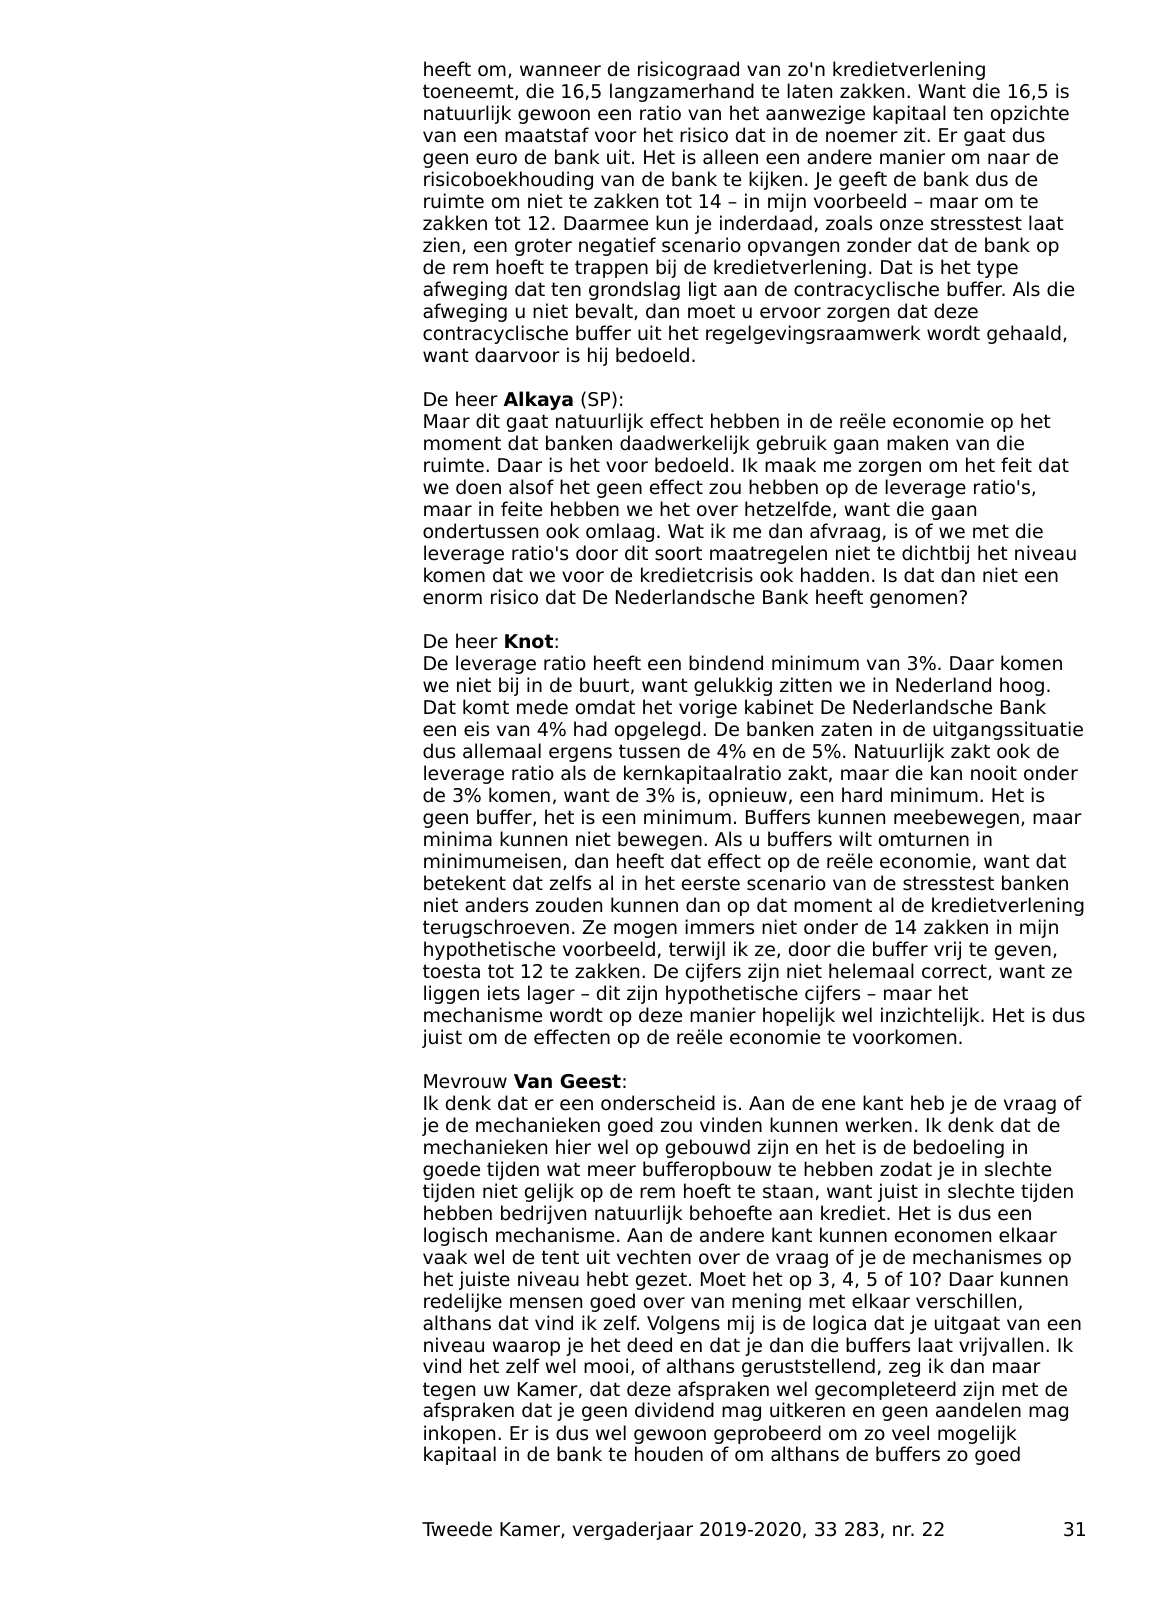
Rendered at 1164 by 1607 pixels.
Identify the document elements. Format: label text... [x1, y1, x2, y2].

text Maar dit gaat natuurlijk effect hebben in de reële economie op het moment dat banken daadwerkelijk gebruik gaan maken van die ruimte. Daar is het voor bedoeld. Ik maak me zorgen om het feit dat we doen alsof het geen effect zou hebben op de leverage ratio's, maar in feite hebben we het over hetzelfde, want die gaan ondertussen ook omlaag. Wat ik me dan afvraag, is of we met die leverage ratio's door dit soort maatregelen niet te dichtbij het niveau komen dat we voor de kredietcrisis ook hadden. Is dat dan niet een enorm risico dat De Nederlandsche Bank heeft genomen? [422, 411, 1087, 609]
text Ik denk dat er een onderscheid is. Aan de ene kant heb je de vraag of je de mechanieken goed zou vinden kunnen werken. Ik denk dat de mechanieken hier wel op gebouwd zijn en het is de bedoeling in goede tijden wat meer bufferopbouw te hebben zodat je in slechte tijden niet gelijk op de rem hoeft te staan, want juist in slechte tijden hebben bedrijven natuurlijk behoefte aan krediet. Het is dus een logisch mechanisme. Aan de andere kant kunnen economen elkaar vaak wel de tent uit vechten over de vraag of je de mechanismes op het juiste niveau hebt gezet. Moet het op 3, 4, 5 of 10? Daar kunnen redelijke mensen goed over van mening met elkaar verschillen, althans dat vind ik zelf. Volgens mij is de logica dat je uitgaat van een niveau waarop je het deed en dat je dan die buffers laat vrijvallen. Ik vind het zelf wel mooi, of althans geruststellend, zeg ik dan maar tegen uw Kamer, dat deze afspraken wel gecompleteerd zijn met de afspraken dat je geen dividend mag uitkeren en geen aandelen mag inkopen. Er is dus wel gewoon geprobeerd om zo veel mogelijk kapitaal in de bank te houden of om althans de buffers zo goed [422, 1093, 1087, 1466]
text De leverage ratio heeft een bindend minimum van 3%. Daar komen we niet bij in de buurt, want gelukkig zitten we in Nederland hoog. Dat komt mede omdat het vorige kabinet De Nederlandsche Bank een eis van 4% had opgelegd. De banken zaten in de uitgangssituatie dus allemaal ergens tussen de 4% en de 5%. Natuurlijk zakt ook de leverage ratio als de kernkapitaalratio zakt, maar die kan nooit onder de 3% komen, want de 3% is, opnieuw, een hard minimum. Het is geen buffer, het is een minimum. Buffers kunnen meebewegen, maar minima kunnen niet bewegen. Als u buffers wilt omturnen in minimumeisen, dan heeft dat effect op de reële economie, want dat betekent dat zelfs al in het eerste scenario van de stresstest banken niet anders zouden kunnen dan op dat moment al de kredietverlening terugschroeven. Ze mogen immers niet onder de 14 zakken in mijn hypothetische voorbeeld, terwijl ik ze, door die buffer vrij te geven, toesta tot 12 te zakken. De cijfers zijn niet helemaal correct, want ze liggen iets lager – dit zijn hypothetische cijfers – maar het mechanisme wordt op deze manier hopelijk wel inzichtelijk. Het is dus juist om de effecten op de reële economie te voorkomen. [422, 653, 1087, 1048]
text De heer Alkaya (SP): [422, 389, 1087, 411]
text Mevrouw Van Geest: [422, 1071, 1087, 1093]
text De heer Knot: [422, 631, 1087, 653]
text heeft om, wanneer de risicograad van zo'n kredietverlening toeneemt, die 16,5 langzamerhand te laten zakken. Want die 16,5 is natuurlijk gewoon een ratio van het aanwezige kapitaal ten opzichte van een maatstaf voor het risico dat in de noemer zit. Er gaat dus geen euro de bank uit. Het is alleen een andere manier om naar de risicoboekhouding van de bank te kijken. Je geeft de bank dus de ruimte om niet te zakken tot 14 – in mijn voorbeeld – maar om te zakken tot 12. Daarmee kun je inderdaad, zoals onze stresstest laat zien, een groter negatief scenario opvangen zonder dat de bank op de rem hoeft te trappen bij de kredietverlening. Dat is het type afweging dat ten grondslag ligt aan de contracyclische buffer. Als die afweging u niet bevalt, dan moet u ervoor zorgen dat deze contracyclische buffer uit het regelgevingsraamwerk wordt gehaald, want daarvoor is hij bedoeld. [422, 59, 1087, 367]
